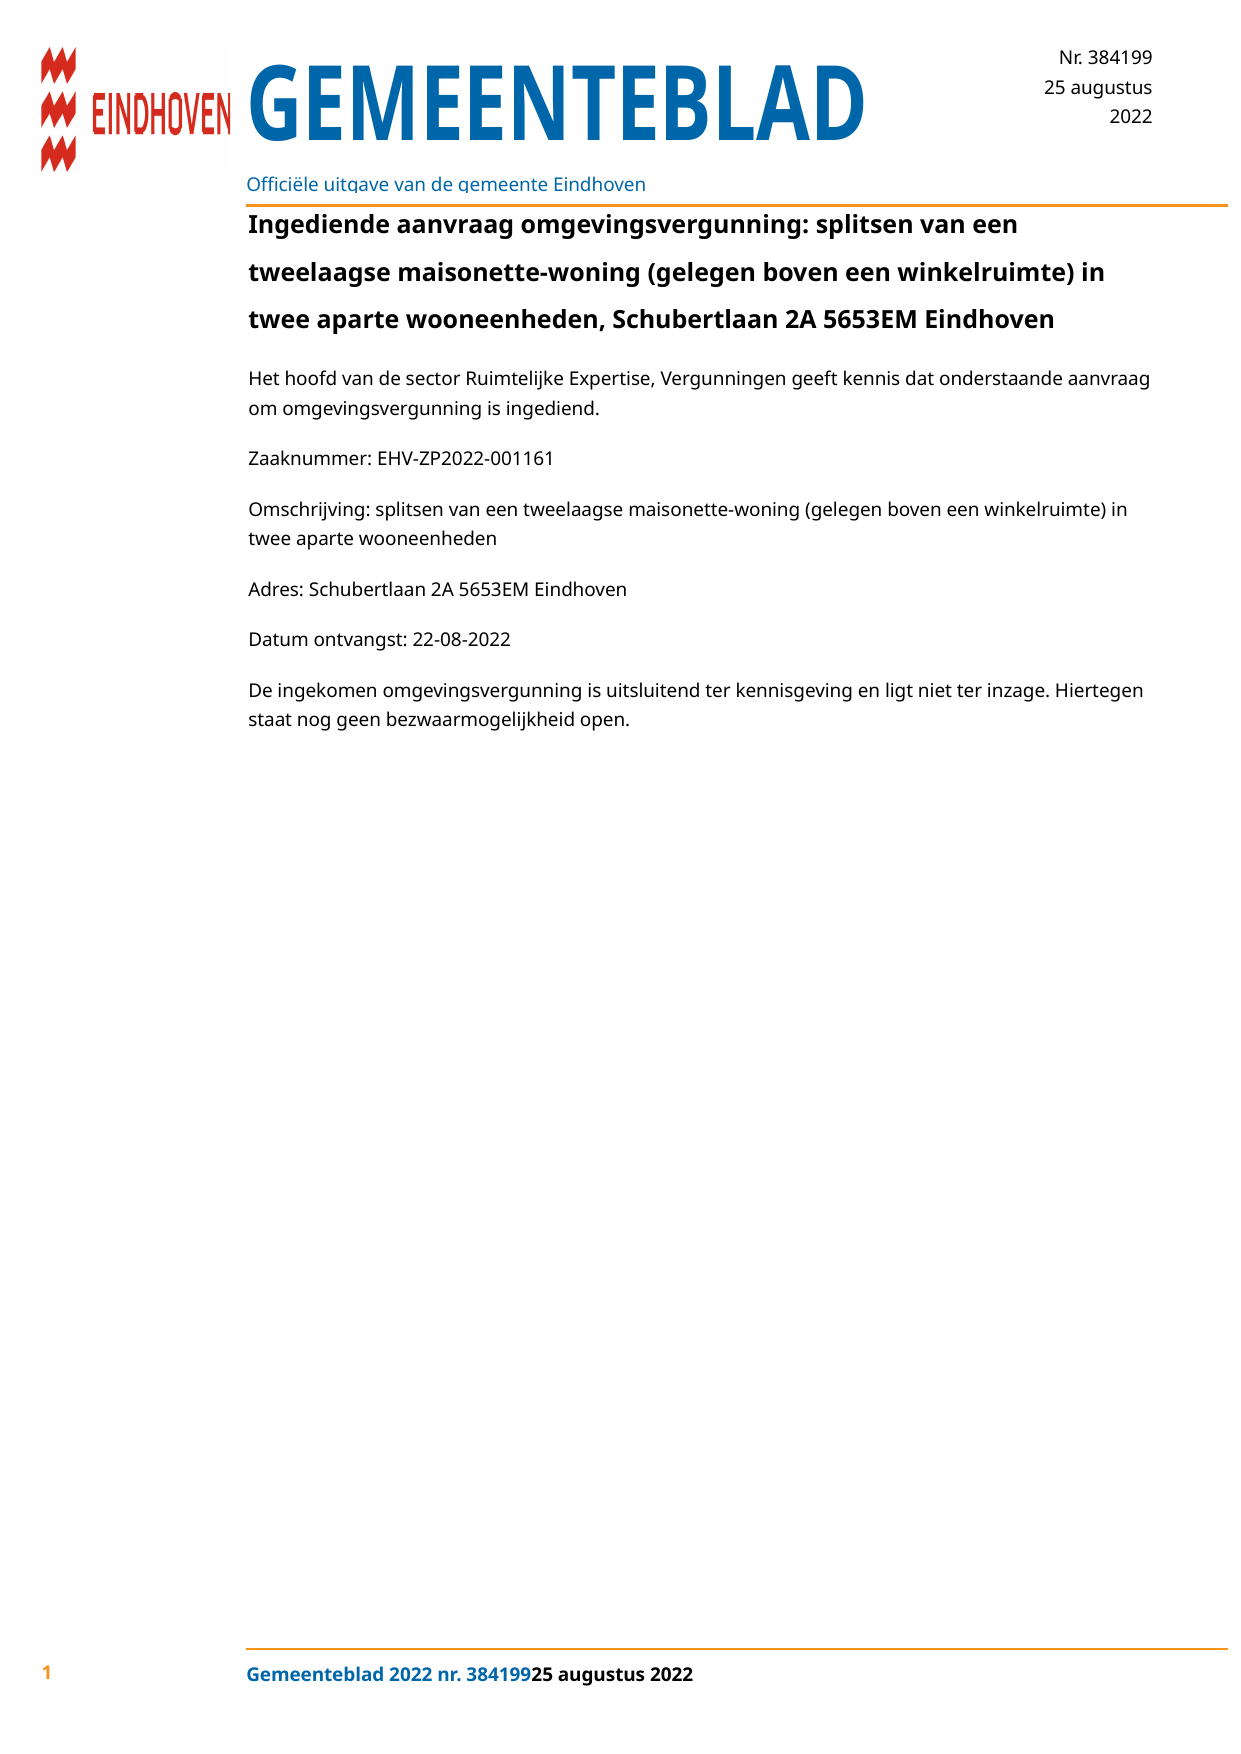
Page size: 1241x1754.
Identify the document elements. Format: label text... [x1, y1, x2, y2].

text Zaaknummer: EHV-ZP2022-001161 [248, 446, 1152, 471]
text Ingediende aanvraag omgevingsvergunning: splitsen van een tweelaagse maisonette-woning (gelegen boven een winkelruimte) in twee aparte wooneenheden, Schubertlaan 2A 5653EM Eindhoven [248, 207, 1152, 336]
text Datum ontvangst: 22-08-2022 [248, 626, 1152, 652]
text Omschrijving: splitsen van een tweelaagse maisonette-woning (gelegen boven een winkelruimte) in twee aparte wooneenheden [248, 496, 1152, 551]
text De ingekomen omgevingsvergunning is uitsluitend ter kennisgeving en ligt niet ter inzage. Hiertegen staat nog geen bezwaarmogelijkheid open. [248, 677, 1152, 732]
text Het hoofd van de sector Ruimtelijke Expertise, Vergunningen geeft kennis dat onderstaande aanvraag om omgevingsvergunning is ingediend. [248, 366, 1152, 421]
text Adres: Schubertlaan 2A 5653EM Eindhoven [248, 576, 1152, 602]
picture [41, 47, 231, 172]
